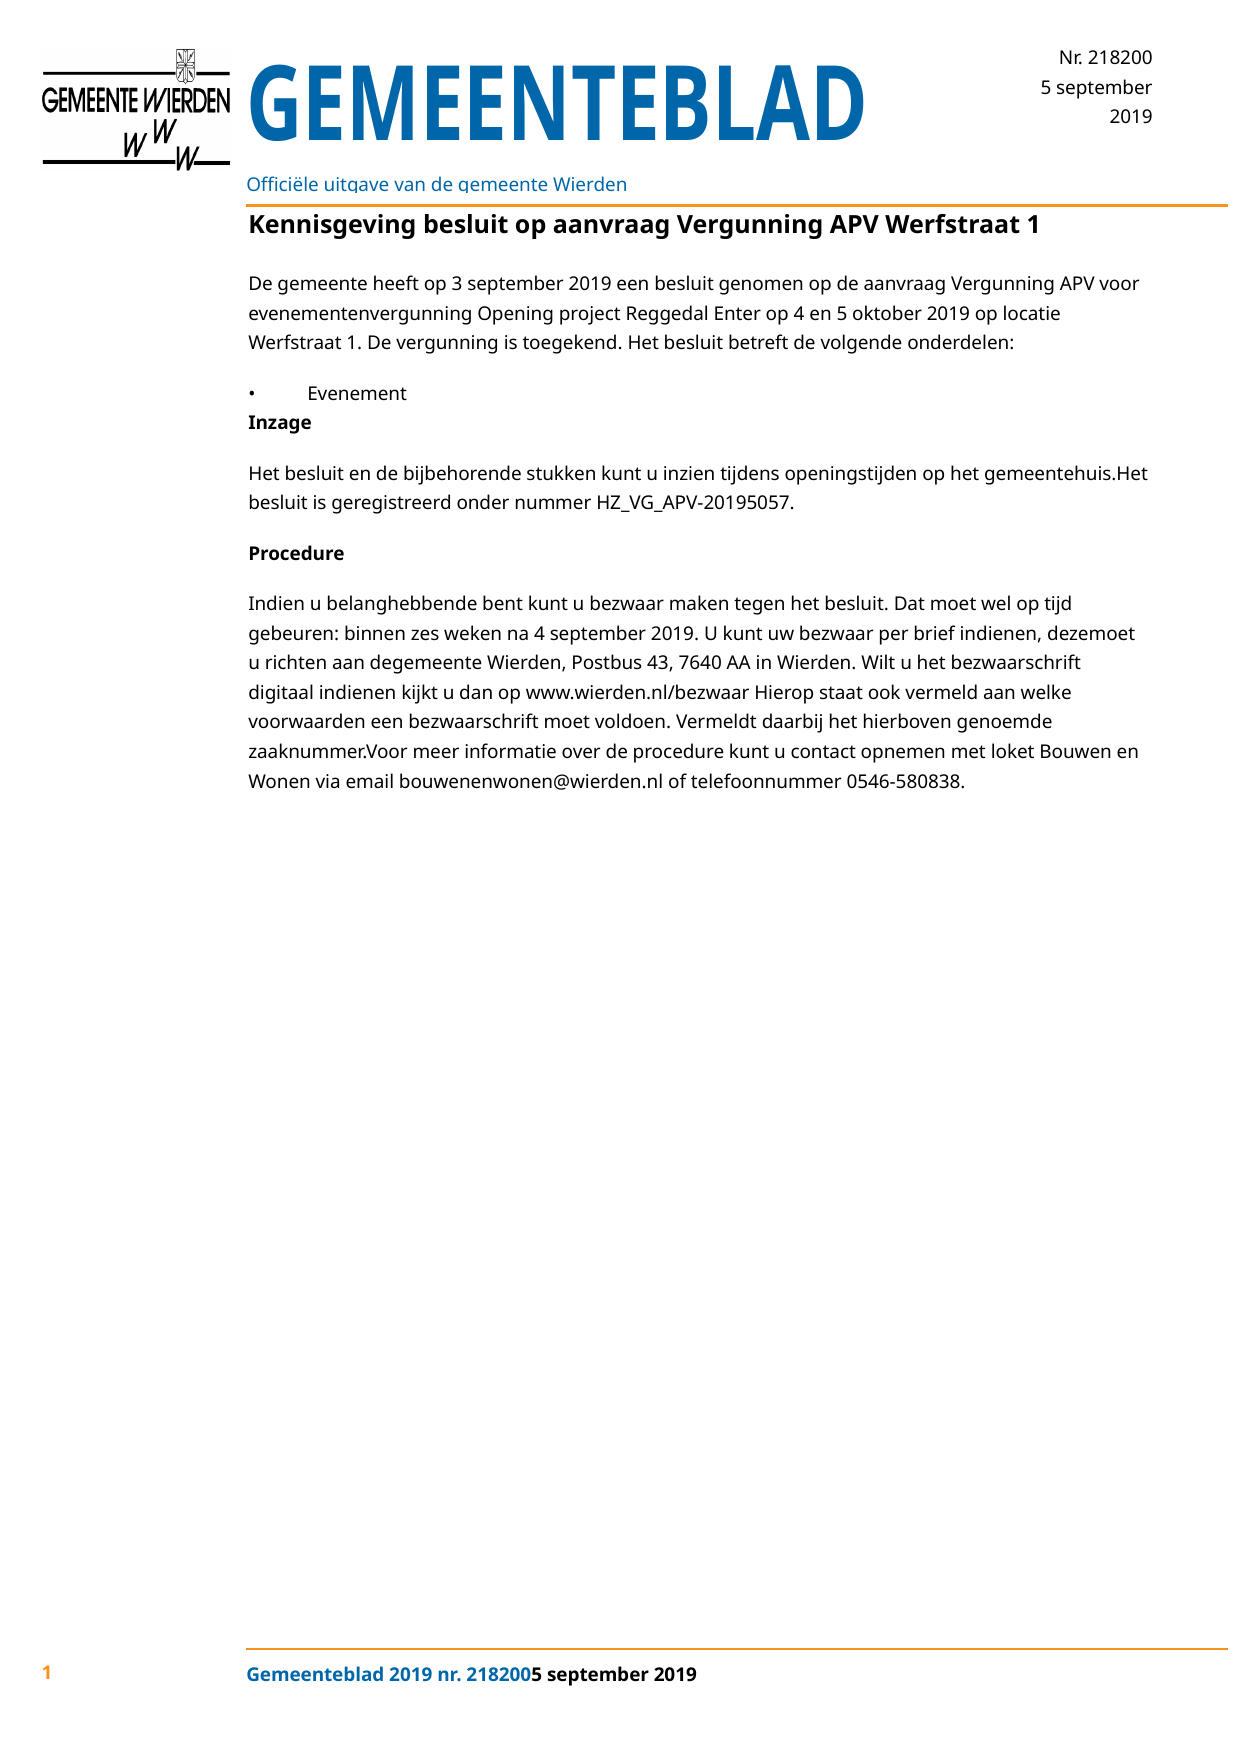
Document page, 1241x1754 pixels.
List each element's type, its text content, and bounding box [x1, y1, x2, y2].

text Indien u belanghebbende bent kunt u bezwaar maken tegen het besluit. Dat moet wel op tijd gebeuren: binnen zes weken na 4 september 2019. U kunt uw bezwaar per brief indienen, dezemoet u richten aan degemeente Wierden, Postbus 43, 7640 AA in Wierden. Wilt u het bezwaarschrift digitaal indienen kijkt u dan op www.wierden.nl/bezwaar Hierop staat ook vermeld aan welke voorwaarden een bezwaarschrift moet voldoen. Vermeldt daarbij het hierboven genoemde zaaknummer.Voor meer informatie over de procedure kunt u contact opnemen met loket Bouwen en Wonen via email bouwenenwonen@wierden.nl of telefoonnummer 0546-580838. [248, 590, 1152, 793]
list Evenement [248, 380, 1152, 406]
text Procedure [248, 540, 1152, 566]
text Kennisgeving besluit op aanvraag Vergunning APV Werfstraat 1 [248, 207, 1152, 241]
picture [41, 47, 231, 172]
text Inzage [248, 409, 1152, 435]
text De gemeente heeft op 3 september 2019 een besluit genomen op de aanvraag Vergunning APV voor evenementenvergunning Opening project Reggedal Enter op 4 en 5 oktober 2019 op locatie Werfstraat 1. De vergunning is toegekend. Het besluit betreft de volgende onderdelen: [248, 270, 1152, 355]
text Het besluit en de bijbehorende stukken kunt u inzien tijdens openingstijden op het gemeentehuis.Het besluit is geregistreerd onder nummer HZ_VG_APV-20195057. [248, 460, 1152, 515]
